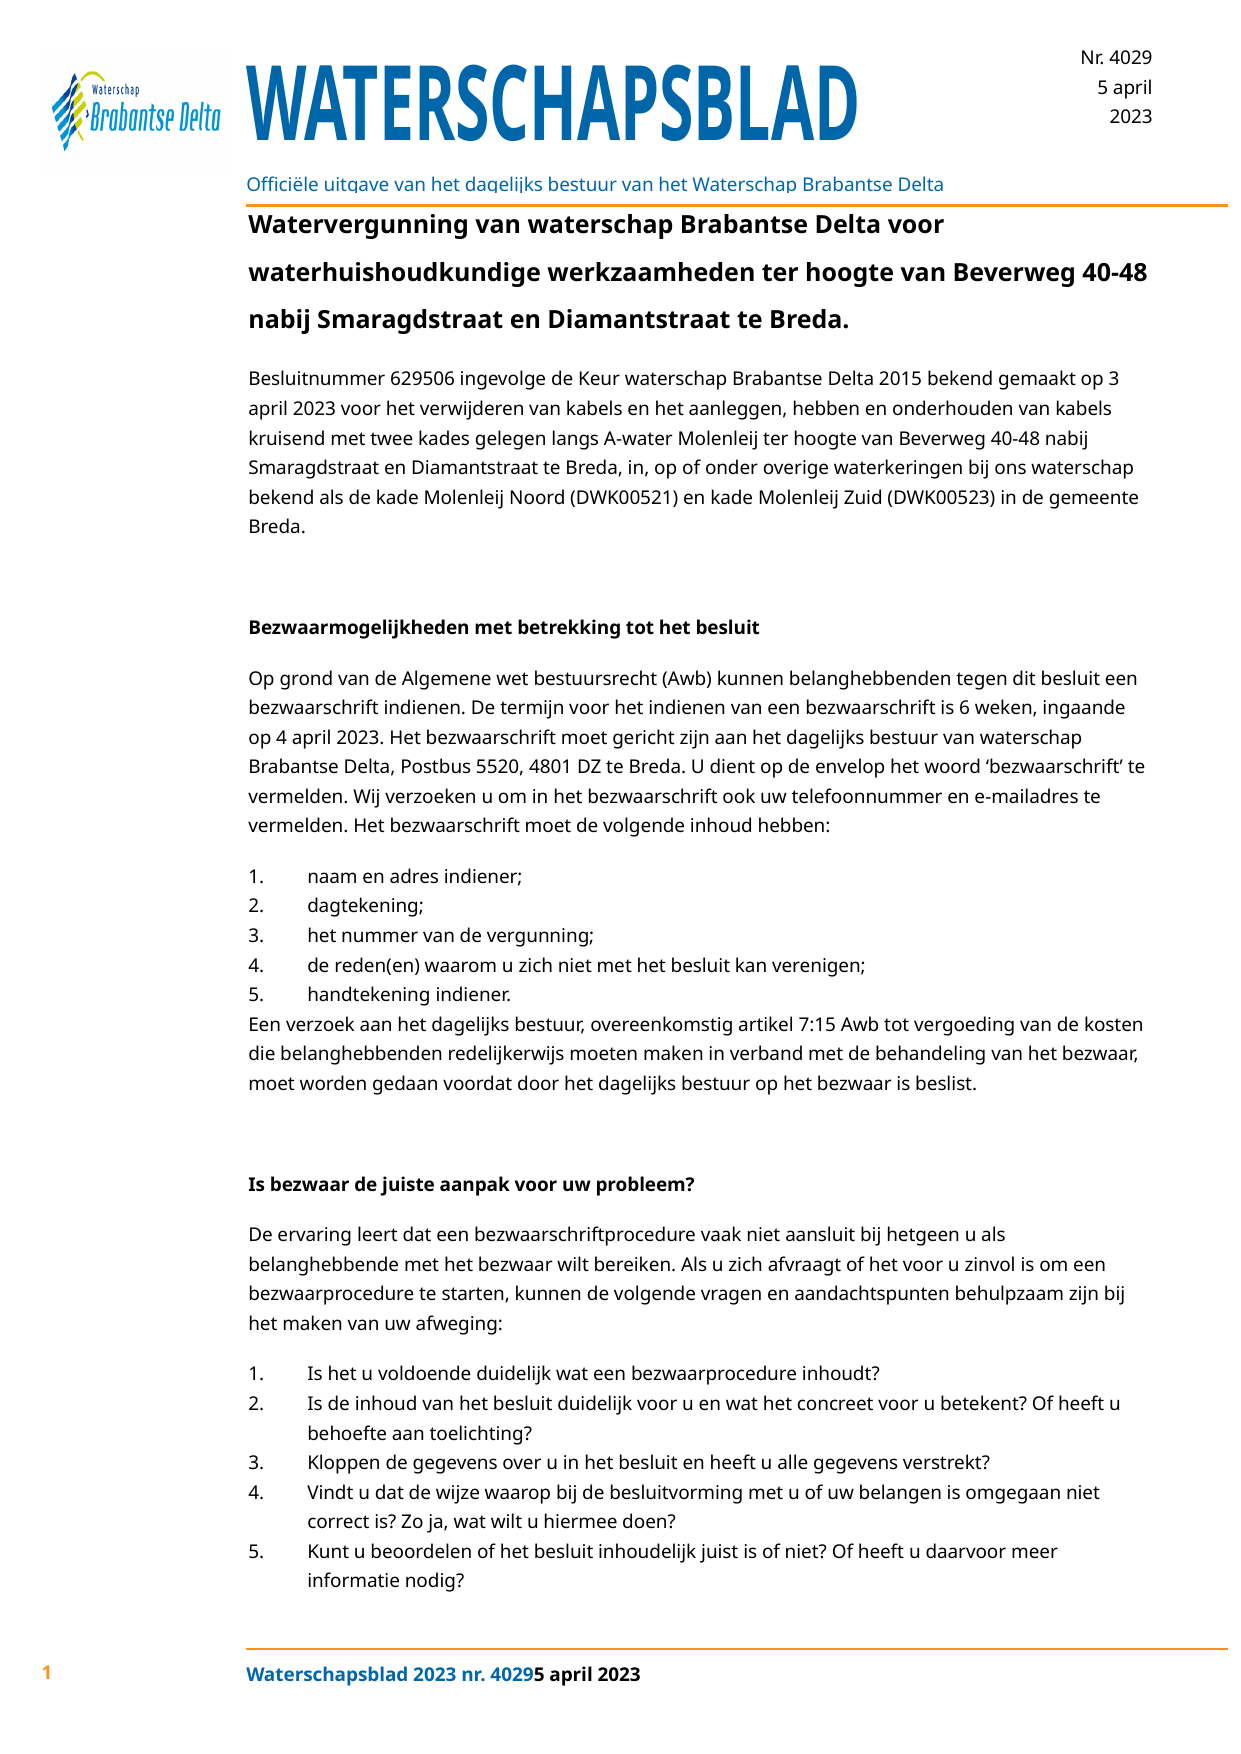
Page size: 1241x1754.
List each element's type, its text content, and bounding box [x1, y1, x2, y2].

list naam en adres indiener; [248, 863, 1152, 889]
text Een verzoek aan het dagelijks bestuur, overeenkomstig artikel 7:15 Awb tot vergoeding van de kosten die belanghebbenden redelijkerwijs moeten maken in verband met de behandeling van het bezwaar, moet worden gedaan voordat door het dagelijks bestuur op het bezwaar is beslist. [248, 1011, 1152, 1096]
picture [41, 47, 231, 172]
list Is het u voldoende duidelijk wat een bezwaarprocedure inhoudt? [248, 1361, 1152, 1386]
list Is de inhoud van het besluit duidelijk voor u en wat het concreet voor u betekent? Of heeft u behoefte aan toelichting? [248, 1390, 1152, 1445]
text Op grond van de Algemene wet bestuursrecht (Awb) kunnen belanghebbenden tegen dit besluit een bezwaarschrift indienen. De termijn voor het indienen van een bezwaarschrift is 6 weken, ingaande op 4 april 2023. Het bezwaarschrift moet gericht zijn aan het dagelijks bestuur van waterschap Brabantse Delta, Postbus 5520, 4801 DZ te Breda. U dient op de envelop het woord ‘bezwaarschrift’ te vermelden. Wij verzoeken u om in het bezwaarschrift ook uw telefoonnummer en e‑mailadres te vermelden. Het bezwaarschrift moet de volgende inhoud hebben: [248, 665, 1152, 838]
text De ervaring leert dat een bezwaarschriftprocedure vaak niet aansluit bij hetgeen u als belanghebbende met het bezwaar wilt bereiken. Als u zich afvraagt of het voor u zinvol is om een bezwaarprocedure te starten, kunnen de volgende vragen en aandachtspunten behulpzaam zijn bij het maken van uw afweging: [248, 1221, 1152, 1336]
list het nummer van de vergunning; [248, 922, 1152, 948]
list Kloppen de gegevens over u in het besluit en heeft u alle gegevens verstrekt? [248, 1449, 1152, 1475]
list dagtekening; [248, 893, 1152, 918]
text Is bezwaar de juiste aanpak voor uw probleem? [248, 1171, 1152, 1197]
text Bezwaarmogelijkheden met betrekking tot het besluit [248, 614, 1152, 640]
list Vindt u dat de wijze waarop bij de besluitvorming met u of uw belangen is omgegaan niet correct is? Zo ja, wat wilt u hiermee doen? [248, 1479, 1152, 1534]
list Kunt u beoordelen of het besluit inhoudelijk juist is of niet? Of heeft u daarvoor meer informatie nodig? [248, 1538, 1152, 1593]
text Watervergunning van waterschap Brabantse Delta voor waterhuishoudkundige werkzaamheden ter hoogte van Beverweg 40-48 nabij Smaragdstraat en Diamantstraat te Breda. [248, 207, 1152, 336]
text Besluitnummer 629506 ingevolge de Keur waterschap Brabantse Delta 2015 bekend gemaakt op 3 april 2023 voor het verwijderen van kabels en het aanleggen, hebben en onderhouden van kabels kruisend met twee kades gelegen langs A-water Molenleij ter hoogte van Beverweg 40-48 nabij Smaragdstraat en Diamantstraat te Breda, in, op of onder overige waterkeringen bij ons waterschap bekend als de kade Molenleij Noord (DWK00521) en kade Molenleij Zuid (DWK00523) in de gemeente Breda. [248, 366, 1152, 539]
list de reden(en) waarom u zich niet met het besluit kan verenigen; [248, 952, 1152, 977]
list handtekening indiener. [248, 981, 1152, 1007]
